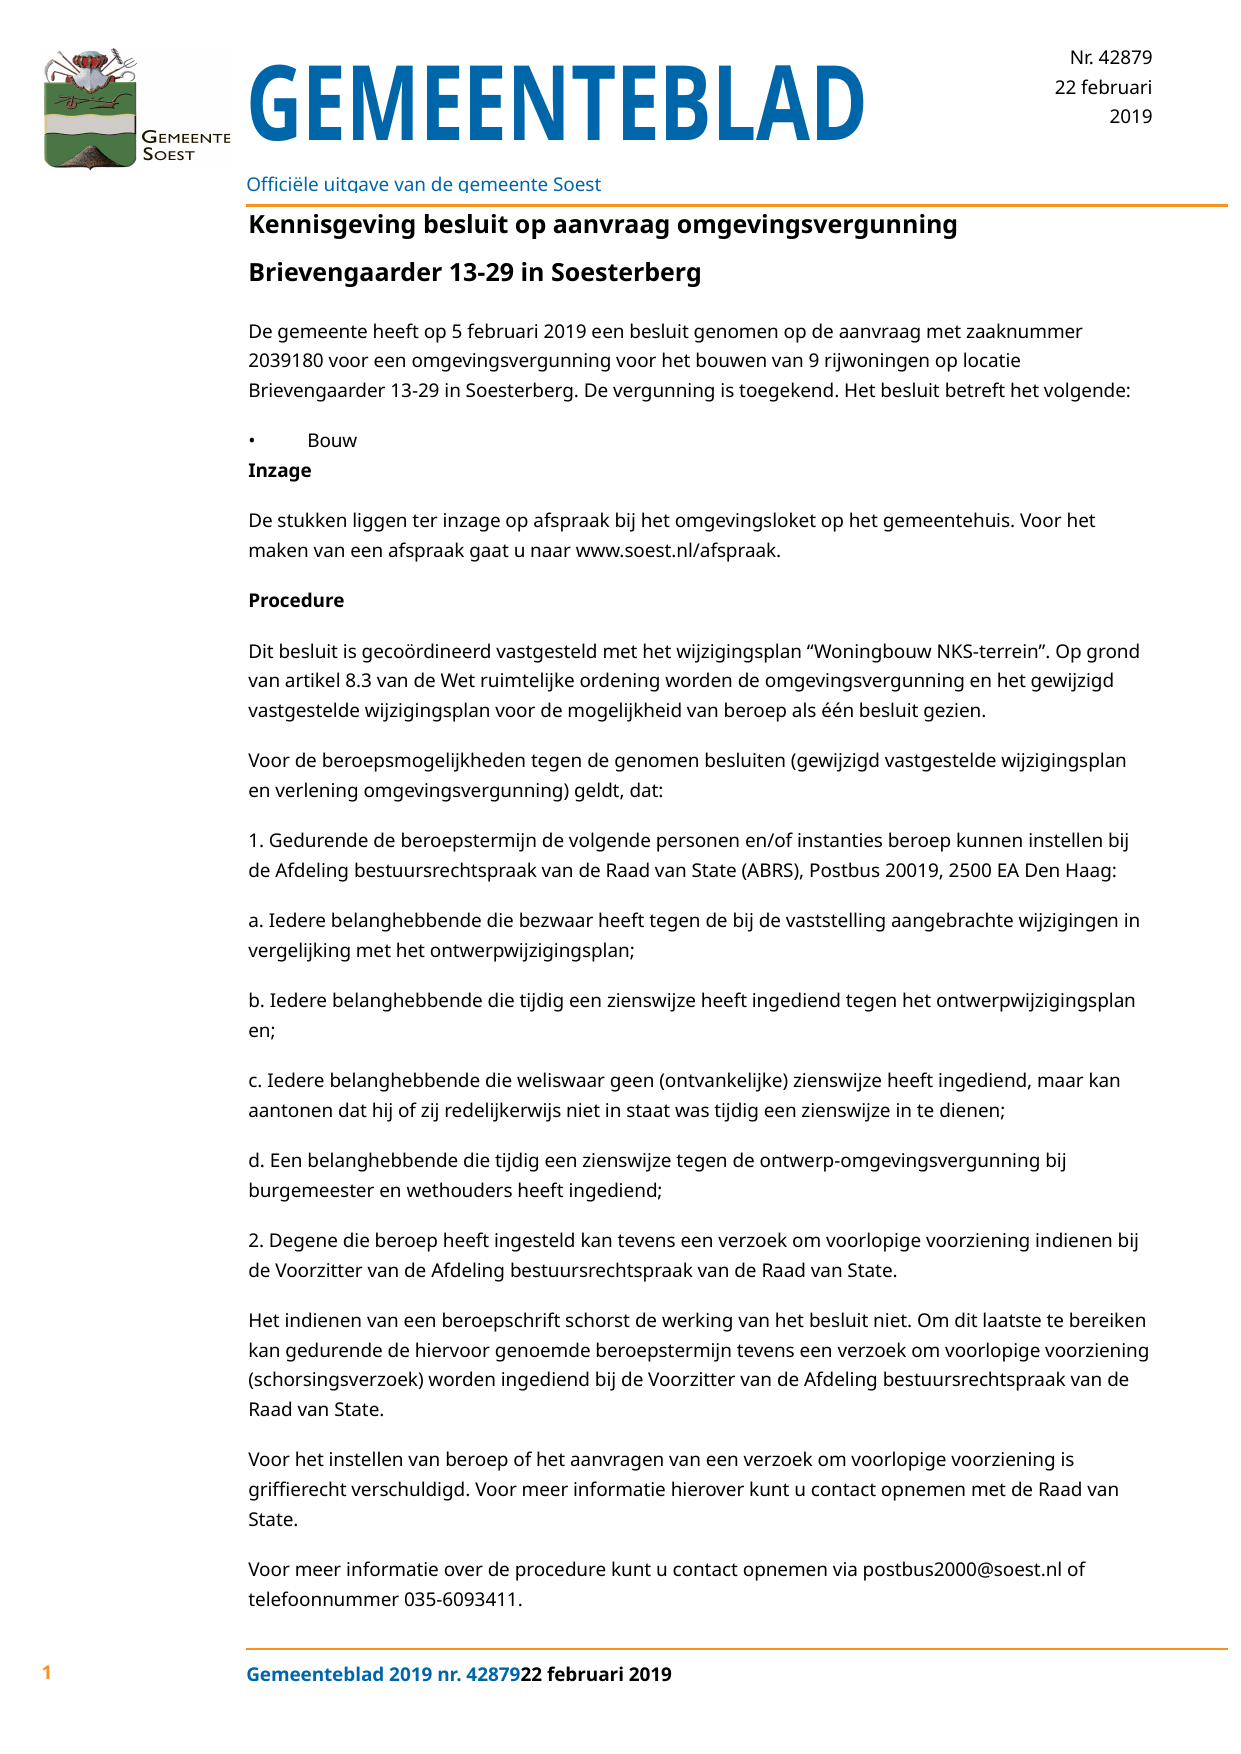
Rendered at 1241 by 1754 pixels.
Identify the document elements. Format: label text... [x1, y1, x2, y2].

text Inzage [248, 457, 1152, 483]
text a. Iedere belanghebbende die bezwaar heeft tegen de bij de vaststelling aangebrachte wijzigingen in vergelijking met het ontwerpwijzigingsplan; [248, 907, 1152, 963]
text c. Iedere belanghebbende die weliswaar geen (ontvankelijke) zienswijze heeft ingediend, maar kan aantonen dat hij of zij redelijkerwijs niet in staat was tijdig een zienswijze in te dienen; [248, 1067, 1152, 1123]
text Procedure [248, 587, 1152, 613]
text Het indienen van een beroepschrift schorst de werking van het besluit niet. Om dit laatste te bereiken kan gedurende de hiervoor genoemde beroepstermijn tevens een verzoek om voorlopige voorziening (schorsingsverzoek) worden ingediend bij de Voorzitter van de Afdeling bestuursrechtspraak van de Raad van State. [248, 1307, 1152, 1422]
text De gemeente heeft op 5 februari 2019 een besluit genomen op de aanvraag met zaaknummer 2039180 voor een omgevingsvergunning voor het bouwen van 9 rijwoningen op locatie Brievengaarder 13-29 in Soesterberg. De vergunning is toegekend. Het besluit betreft het volgende: [248, 318, 1152, 403]
text b. Iedere belanghebbende die tijdig een zienswijze heeft ingediend tegen het ontwerpwijzigingsplan en; [248, 987, 1152, 1043]
text Kennisgeving besluit op aanvraag omgevingsvergunning Brievengaarder 13-29 in Soesterberg [248, 207, 1152, 288]
text 1. Gedurende de beroepstermijn de volgende personen en/of instanties beroep kunnen instellen bij de Afdeling bestuursrechtspraak van de Raad van State (ABRS), Postbus 20019, 2500 EA Den Haag: [248, 827, 1152, 883]
text Voor meer informatie over de procedure kunt u contact opnemen via postbus2000@soest.nl of telefoonnummer 035-6093411. [248, 1556, 1152, 1612]
text Voor de beroepsmogelijkheden tegen de genomen besluiten (gewijzigd vastgestelde wijzigingsplan en verlening omgevingsvergunning) geldt, dat: [248, 747, 1152, 803]
list Bouw [248, 427, 1152, 453]
text 2. Degene die beroep heeft ingesteld kan tevens een verzoek om voorlopige voorziening indienen bij de Voorzitter van de Afdeling bestuursrechtspraak van de Raad van State. [248, 1227, 1152, 1283]
text De stukken liggen ter inzage op afspraak bij het omgevingsloket op het gemeentehuis. Voor het maken van een afspraak gaat u naar www.soest.nl/afspraak. [248, 507, 1152, 563]
text Dit besluit is gecoördineerd vastgesteld met het wijzigingsplan “Woningbouw NKS-terrein”. Op grond van artikel 8.3 van de Wet ruimtelijke ordening worden de omgevingsvergunning en het gewijzigd vastgestelde wijzigingsplan voor de mogelijkheid van beroep als één besluit gezien. [248, 638, 1152, 723]
text Voor het instellen van beroep of het aanvragen van een verzoek om voorlopige voorziening is griffierecht verschuldigd. Voor meer informatie hierover kunt u contact opnemen met de Raad van State. [248, 1447, 1152, 1532]
text d. Een belanghebbende die tijdig een zienswijze tegen de ontwerp-omgevingsvergunning bij burgemeester en wethouders heeft ingediend; [248, 1147, 1152, 1203]
picture [41, 47, 231, 172]
